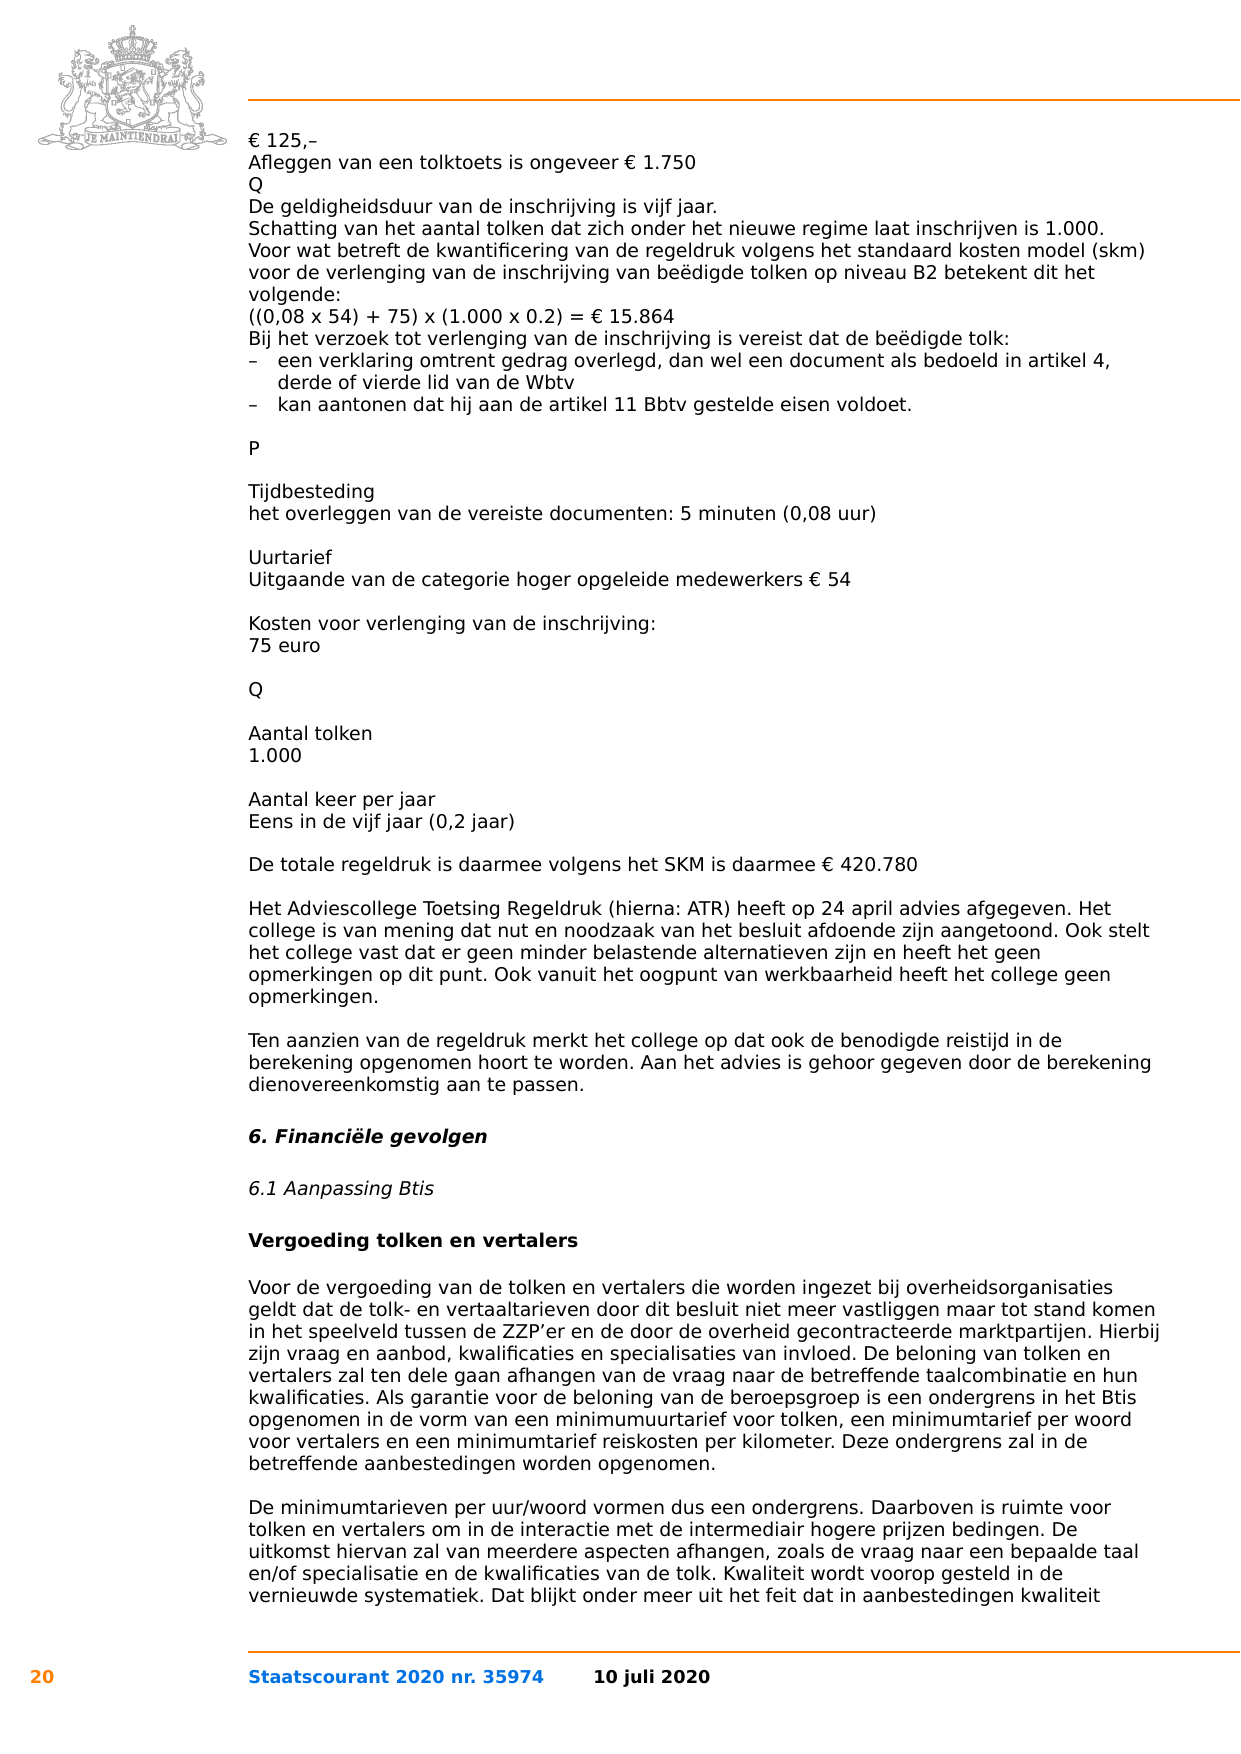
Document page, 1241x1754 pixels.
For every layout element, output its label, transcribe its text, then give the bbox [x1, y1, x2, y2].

text Voor wat betreft de kwantificering van de regeldruk volgens het standaard kosten model (skm) voor de verlenging van de inschrijving van beëdigde tolken op niveau B2 betekent dit het volgende: [248, 240, 1163, 306]
text Aantal keer per jaar [248, 788, 1163, 811]
text Voor de vergoeding van de tolken en vertalers die worden ingezet bij overheidsorganisaties geldt dat de tolk- en vertaaltarieven door dit besluit niet meer vastliggen maar tot stand komen in het speelveld tussen de ZZP’er en de door de overheid gecontracteerde marktpartijen. Hierbij zijn vraag en aanbod, kwalificaties en specialisaties van invloed. De beloning van tolken en vertalers zal ten dele gaan afhangen van de vraag naar de betreffende taalcombinatie en hun kwalificaties. Als garantie voor de beloning van de beroepsgroep is een ondergrens in het Btis opgenomen in de vorm van een minimumuurtarief voor tolken, een minimumtarief per woord voor vertalers en een minimumtarief reiskosten per kilometer. Deze ondergrens zal in de betreffende aanbestedingen worden opgenomen. [248, 1277, 1163, 1475]
text Uurtarief [248, 547, 1163, 569]
text Aantal tolken [248, 723, 1163, 745]
text Uitgaande van de categorie hoger opgeleide medewerkers € 54 [248, 569, 1163, 591]
text P [248, 437, 1163, 459]
text Ten aanzien van de regeldruk merkt het college op dat ook de benodigde reistijd in de berekening opgenomen hoort te worden. Aan het advies is gehoor gegeven door de berekening dienovereenkomstig aan te passen. [248, 1030, 1163, 1096]
text Tijdbesteding [248, 481, 1163, 503]
text ((0,08 x 54) + 75) x (1.000 x 0.2) = € 15.864 [248, 306, 1163, 328]
text 75 euro [248, 635, 1163, 657]
text Het Adviescollege Toetsing Regeldruk (hierna: ATR) heeft op 24 april advies afgegeven. Het college is van mening dat nut en noodzaak van het besluit afdoende zijn aangetoond. Ook stelt het college vast dat er geen minder belastende alternatieven zijn en heeft het geen opmerkingen op dit punt. Ook vanuit het oogpunt van werkbaarheid heeft het college geen opmerkingen. [248, 898, 1163, 1008]
text – kan aantonen dat hij aan de artikel 11 Bbtv gestelde eisen voldoet. [248, 394, 1163, 416]
subtitle 6.1 Aanpassing Btis [248, 1178, 1163, 1200]
subtitle Vergoeding tolken en vertalers [248, 1230, 1163, 1252]
subtitle 6. Financiële gevolgen [248, 1126, 1163, 1148]
text De geldigheidsduur van de inschrijving is vijf jaar. [248, 196, 1163, 218]
text Q [248, 679, 1163, 701]
text het overleggen van de vereiste documenten: 5 minuten (0,08 uur) [248, 503, 1163, 525]
text Q [248, 174, 1163, 196]
text Schatting van het aantal tolken dat zich onder het nieuwe regime laat inschrijven is 1.000. [248, 218, 1163, 240]
text € 125,– [248, 130, 1163, 152]
text 1.000 [248, 745, 1163, 767]
text Bij het verzoek tot verlenging van de inschrijving is vereist dat de beëdigde tolk: [248, 328, 1163, 350]
text Kosten voor verlenging van de inschrijving: [248, 613, 1163, 635]
text Eens in de vijf jaar (0,2 jaar) [248, 811, 1163, 832]
text De minimumtarieven per uur/woord vormen dus een ondergrens. Daarboven is ruimte voor tolken en vertalers om in de interactie met de intermediair hogere prijzen bedingen. De uitkomst hiervan zal van meerdere aspecten afhangen, zoals de vraag naar een bepaalde taal en/of specialisatie en de kwalificaties van de tolk. Kwaliteit wordt voorop gesteld in de vernieuwde systematiek. Dat blijkt onder meer uit het feit dat in aanbestedingen kwaliteit [248, 1497, 1163, 1606]
picture [38, 25, 227, 150]
text – een verklaring omtrent gedrag overlegd, dan wel een document als bedoeld in artikel 4, derde of vierde lid van de Wbtv [248, 350, 1163, 394]
text De totale regeldruk is daarmee volgens het SKM is daarmee € 420.780 [248, 854, 1163, 876]
text Afleggen van een tolktoets is ongeveer € 1.750 [248, 152, 1163, 174]
